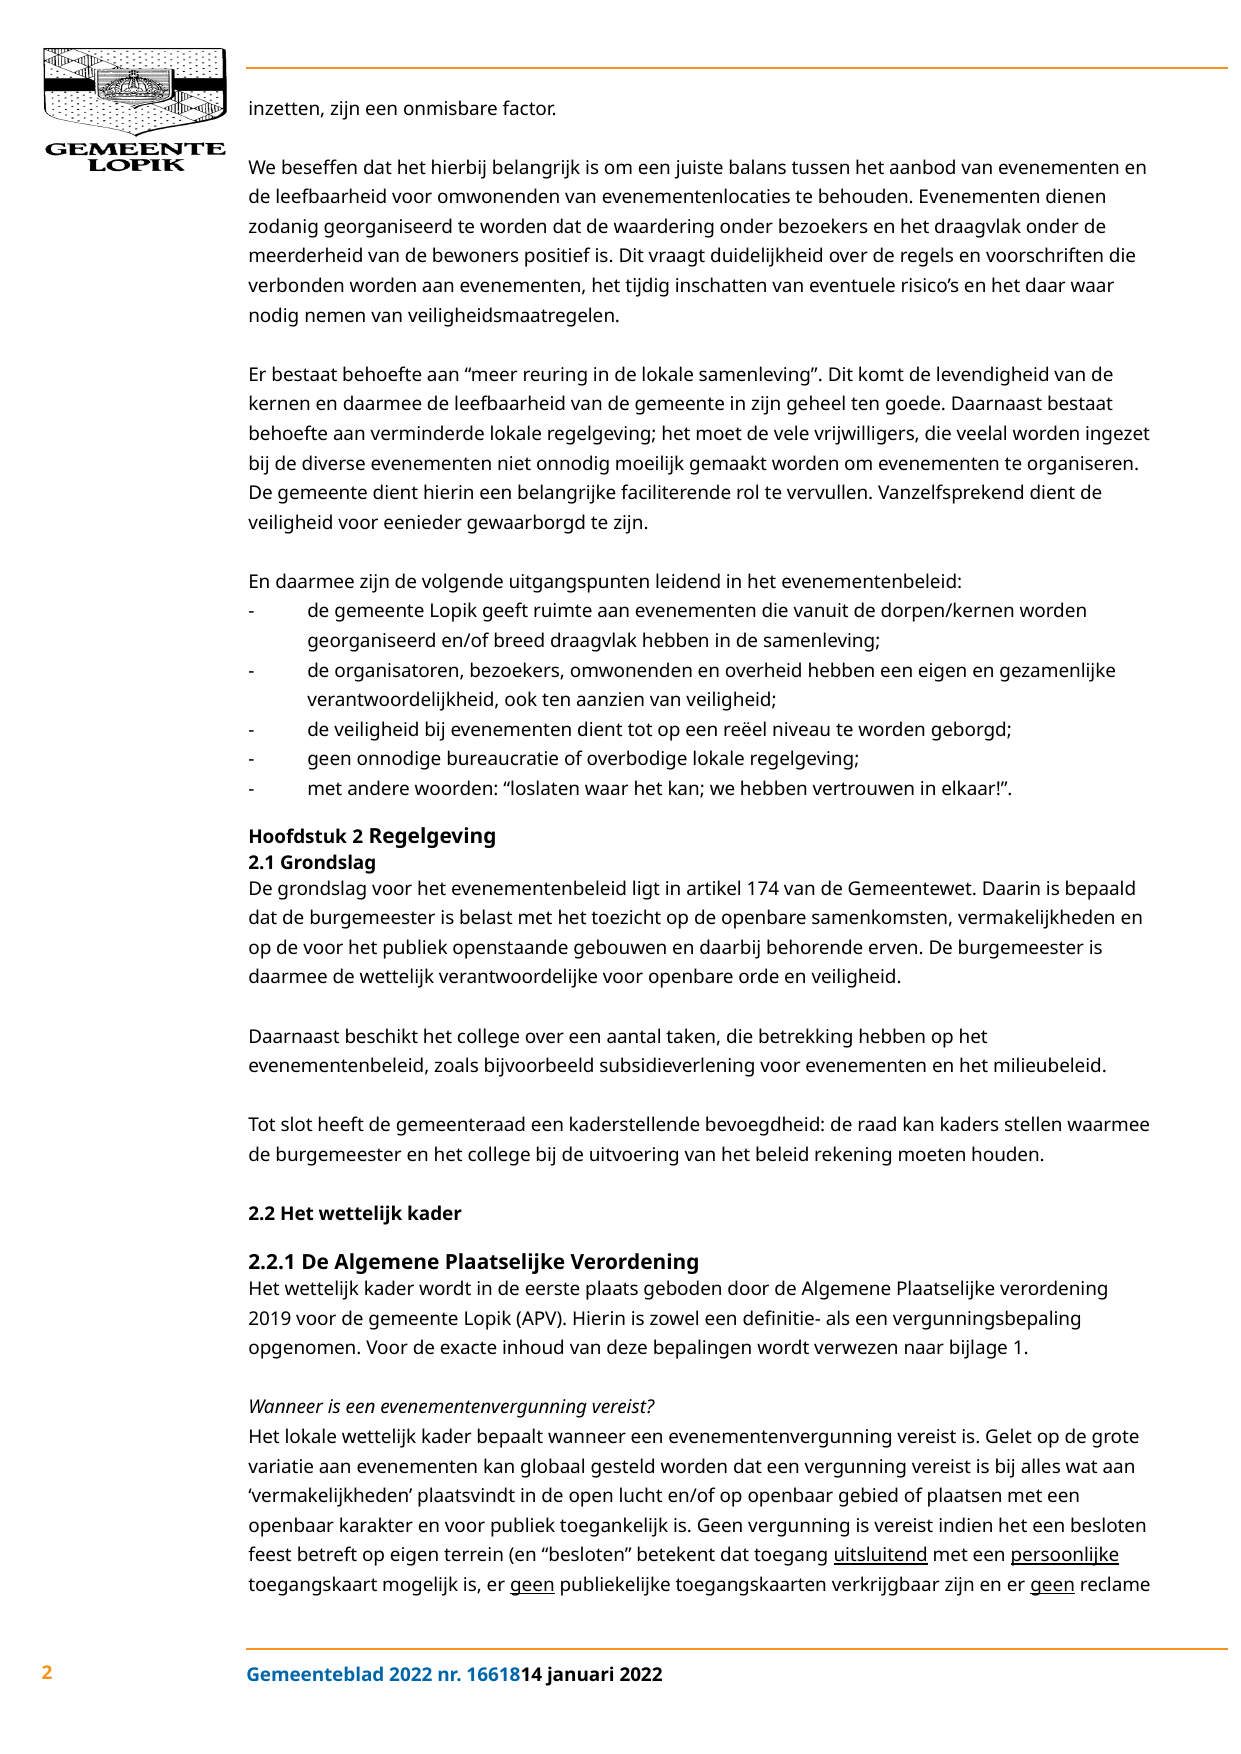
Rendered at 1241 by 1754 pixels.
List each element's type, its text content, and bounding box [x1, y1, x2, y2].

text Het lokale wettelijk kader bepaalt wanneer een evenementenvergunning vereist is. Gelet op de grote variatie aan evenementen kan globaal gesteld worden dat een vergunning vereist is bij alles wat aan ‘vermakelijkheden’ plaatsvindt in de open lucht en/of op openbaar gebied of plaatsen met een openbaar karakter en voor publiek toegankelijk is. Geen vergunning is vereist indien het een besloten feest betreft op eigen terrein (en “besloten” betekent dat toegang uitsluitend met een persoonlijke toegangskaart mogelijk is, er geen publiekelijke toegangskaarten verkrijgbaar zijn en er geen reclame [248, 1423, 1152, 1597]
list met andere woorden: “loslaten waar het kan; we hebben vertrouwen in elkaar!”. [248, 775, 1152, 801]
list de organisatoren, bezoekers, omwonenden en overheid hebben een eigen en gezamenlijke verantwoordelijkheid, ook ten aanzien van veiligheid; [248, 657, 1152, 712]
picture [41, 47, 231, 172]
text We beseffen dat het hierbij belangrijk is om een juiste balans tussen het aanbod van evenementen en de leefbaarheid voor omwonenden van evenementenlocaties te behouden. Evenementen dienen zodanig georganiseerd te worden dat de waardering onder bezoekers en het draagvlak onder de meerderheid van de bewoners positief is. Dit vraagt duidelijkheid over de regels en voorschriften die verbonden worden aan evenementen, het tijdig inschatten van eventuele risico’s en het daar waar nodig nemen van veiligheidsmaatregelen. [248, 154, 1152, 328]
text Daarnaast beschikt het college over een aantal taken, die betrekking hebben op het evenementenbeleid, zoals bijvoorbeeld subsidieverlening voor evenementen en het milieubeleid. [248, 1023, 1152, 1078]
list de gemeente Lopik geeft ruimte aan evenementen die vanuit de dorpen/kernen worden georganiseerd en/of breed draagvlak hebben in de samenleving; [248, 598, 1152, 653]
list de veiligheid bij evenementen dient tot op een reëel niveau te worden geborgd; [248, 716, 1152, 742]
text En daarmee zijn de volgende uitgangspunten leidend in het evenementenbeleid: [248, 568, 1152, 594]
list geen onnodige bureaucratie of overbodige lokale regelgeving; [248, 746, 1152, 771]
text Wanneer is een evenementenvergunning vereist? [248, 1394, 1152, 1419]
text 2.2.1 De Algemene Plaatselijke Verordening [248, 1247, 1152, 1275]
text inzetten, zijn een onmisbare factor. [248, 95, 1152, 121]
text 2.1 Grondslag [248, 849, 1152, 875]
text 2.2 Het wettelijk kader [248, 1200, 1152, 1226]
text Tot slot heeft de gemeenteraad een kaderstellende bevoegdheid: de raad kan kaders stellen waarmee de burgemeester en het college bij de uitvoering van het beleid rekening moeten houden. [248, 1112, 1152, 1167]
text Er bestaat behoefte aan “meer reuring in de lokale samenleving”. Dit komt de levendigheid van de kernen en daarmee de leefbaarheid van de gemeente in zijn geheel ten goede. Daarnaast bestaat behoefte aan verminderde lokale regelgeving; het moet de vele vrijwilligers, die veelal worden ingezet bij de diverse evenementen niet onnodig moeilijk gemaakt worden om evenementen te organiseren. De gemeente dient hierin een belangrijke faciliterende rol te vervullen. Vanzelfsprekend dient de veiligheid voor eenieder gewaarborgd te zijn. [248, 361, 1152, 535]
text Het wettelijk kader wordt in de eerste plaats geboden door de Algemene Plaatselijke verordening 2019 voor de gemeente Lopik (APV). Hierin is zowel een definitie- als een vergunningsbepaling opgenomen. Voor de exacte inhoud van deze bepalingen wordt verwezen naar bijlage 1. [248, 1275, 1152, 1360]
text Hoofdstuk 2 Regelgeving [248, 821, 1152, 849]
text De grondslag voor het evenementenbeleid ligt in artikel 174 van de Gemeentewet. Daarin is bepaald dat de burgemeester is belast met het toezicht op de openbare samenkomsten, vermakelijkheden en op de voor het publiek openstaande gebouwen en daarbij behorende erven. De burgemeester is daarmee de wettelijk verantwoordelijke voor openbare orde en veiligheid. [248, 875, 1152, 989]
